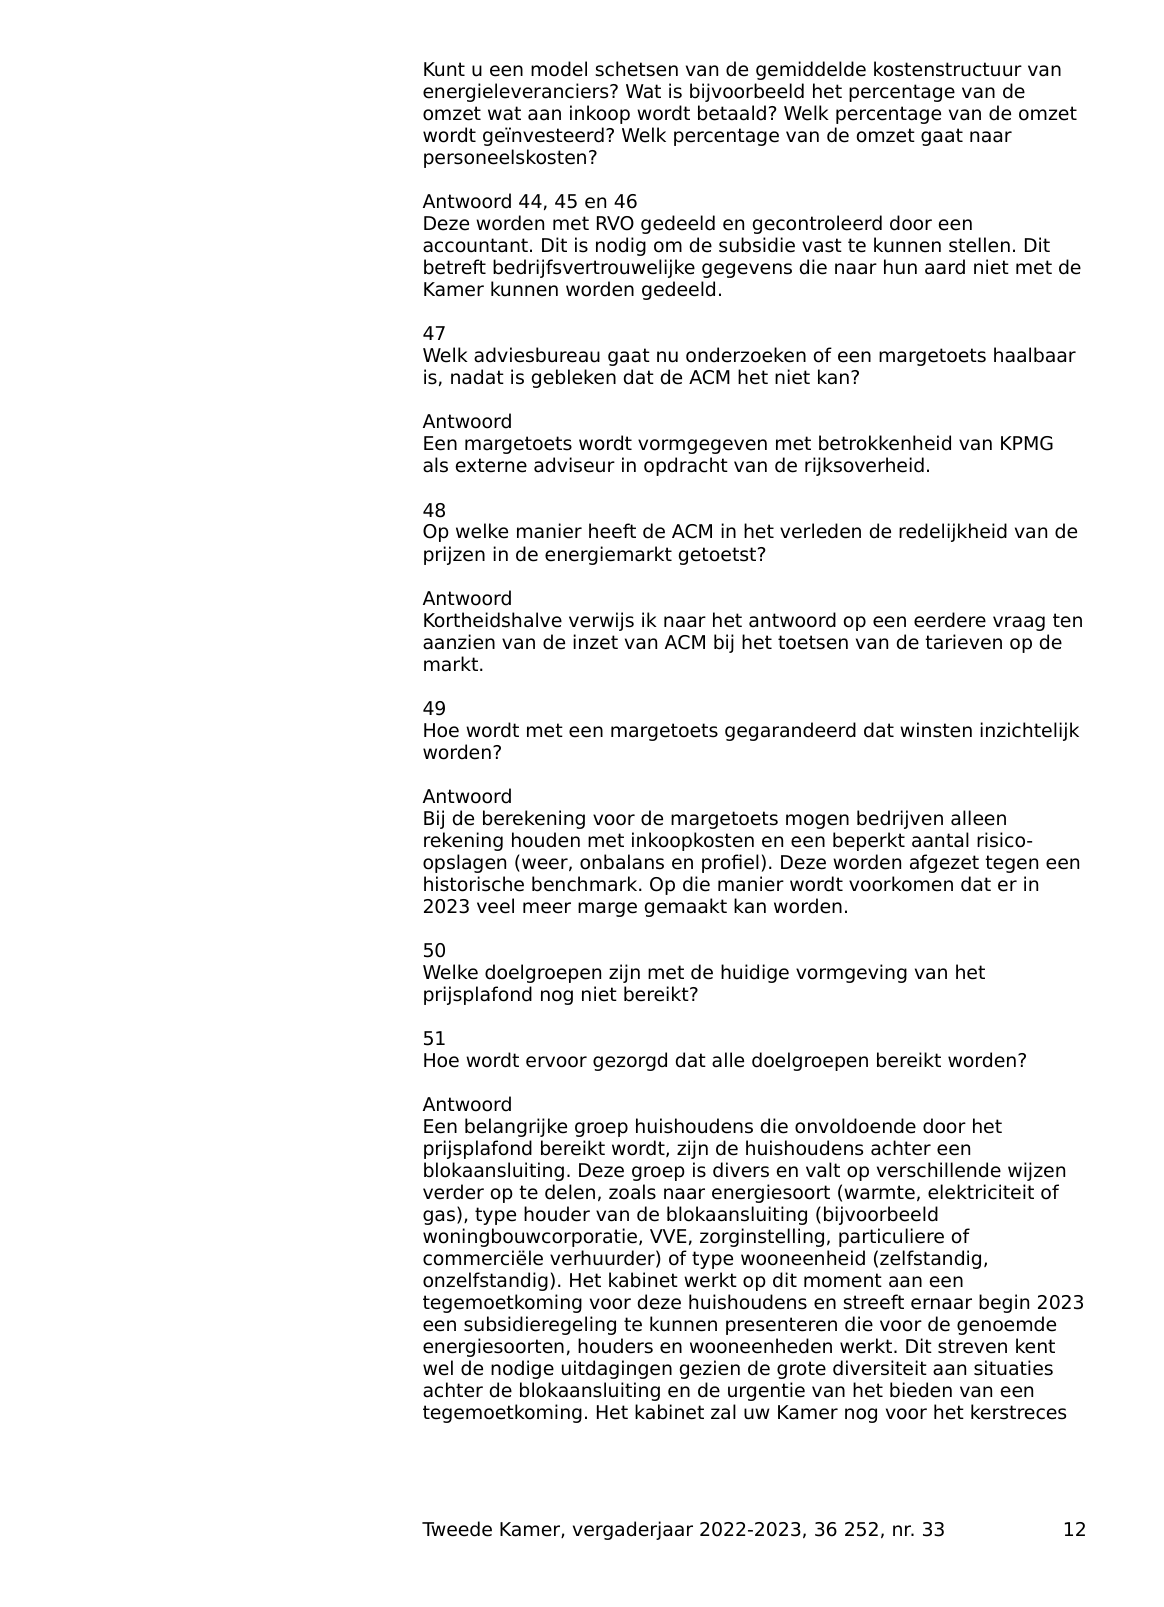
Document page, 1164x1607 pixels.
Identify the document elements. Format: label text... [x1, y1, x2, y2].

text Een belangrijke groep huishoudens die onvoldoende door het prijsplafond bereikt wordt, zijn de huishoudens achter een blokaansluiting. Deze groep is divers en valt op verschillende wijzen verder op te delen, zoals naar energiesoort (warmte, elektriciteit of gas), type houder van de blokaansluiting (bijvoorbeeld woningbouwcorporatie, VVE, zorginstelling, particuliere of commerciële verhuurder) of type wooneenheid (zelfstandig, onzelfstandig). Het kabinet werkt op dit moment aan een tegemoetkoming voor deze huishoudens en streeft ernaar begin 2023 een subsidieregeling te kunnen presenteren die voor de genoemde energiesoorten, houders en wooneenheden werkt. Dit streven kent wel de nodige uitdagingen gezien de grote diversiteit aan situaties achter de blokaansluiting en de urgentie van het bieden van een tegemoetkoming. Het kabinet zal uw Kamer nog voor het kerstreces [422, 1116, 1087, 1424]
text 47 [422, 323, 1087, 345]
text 49 [422, 698, 1087, 720]
text Welk adviesbureau gaat nu onderzoeken of een margetoets haalbaar is, nadat is gebleken dat de ACM het niet kan? [422, 345, 1087, 389]
text Kunt u een model schetsen van de gemiddelde kostenstructuur van energieleveranciers? Wat is bijvoorbeeld het percentage van de omzet wat aan inkoop wordt betaald? Welk percentage van de omzet wordt geïnvesteerd? Welk percentage van de omzet gaat naar personeelskosten? [422, 59, 1087, 169]
text Antwoord 44, 45 en 46 [422, 191, 1087, 213]
text Welke doelgroepen zijn met de huidige vormgeving van het prijsplafond nog niet bereikt? [422, 962, 1087, 1006]
text 50 [422, 940, 1087, 962]
text 51 [422, 1028, 1087, 1050]
text Antwoord [422, 1094, 1087, 1116]
text 48 [422, 499, 1087, 521]
text Antwoord [422, 411, 1087, 433]
text Kortheidshalve verwijs ik naar het antwoord op een eerdere vraag ten aanzien van de inzet van ACM bij het toetsen van de tarieven op de markt. [422, 609, 1087, 676]
text Hoe wordt met een margetoets gegarandeerd dat winsten inzichtelijk worden? [422, 720, 1087, 764]
text Een margetoets wordt vormgegeven met betrokkenheid van KPMG als externe adviseur in opdracht van de rijksoverheid. [422, 433, 1087, 477]
text Op welke manier heeft de ACM in het verleden de redelijkheid van de prijzen in de energiemarkt getoetst? [422, 521, 1087, 565]
text Bij de berekening voor de margetoets mogen bedrijven alleen rekening houden met inkoopkosten en een beperkt aantal risico-opslagen (weer, onbalans en profiel). Deze worden afgezet tegen een historische benchmark. Op die manier wordt voorkomen dat er in 2023 veel meer marge gemaakt kan worden. [422, 808, 1087, 918]
text Deze worden met RVO gedeeld en gecontroleerd door een accountant. Dit is nodig om de subsidie vast te kunnen stellen. Dit betreft bedrijfsvertrouwelijke gegevens die naar hun aard niet met de Kamer kunnen worden gedeeld. [422, 213, 1087, 301]
text Antwoord [422, 786, 1087, 808]
text Antwoord [422, 588, 1087, 609]
text Hoe wordt ervoor gezorgd dat alle doelgroepen bereikt worden? [422, 1050, 1087, 1072]
